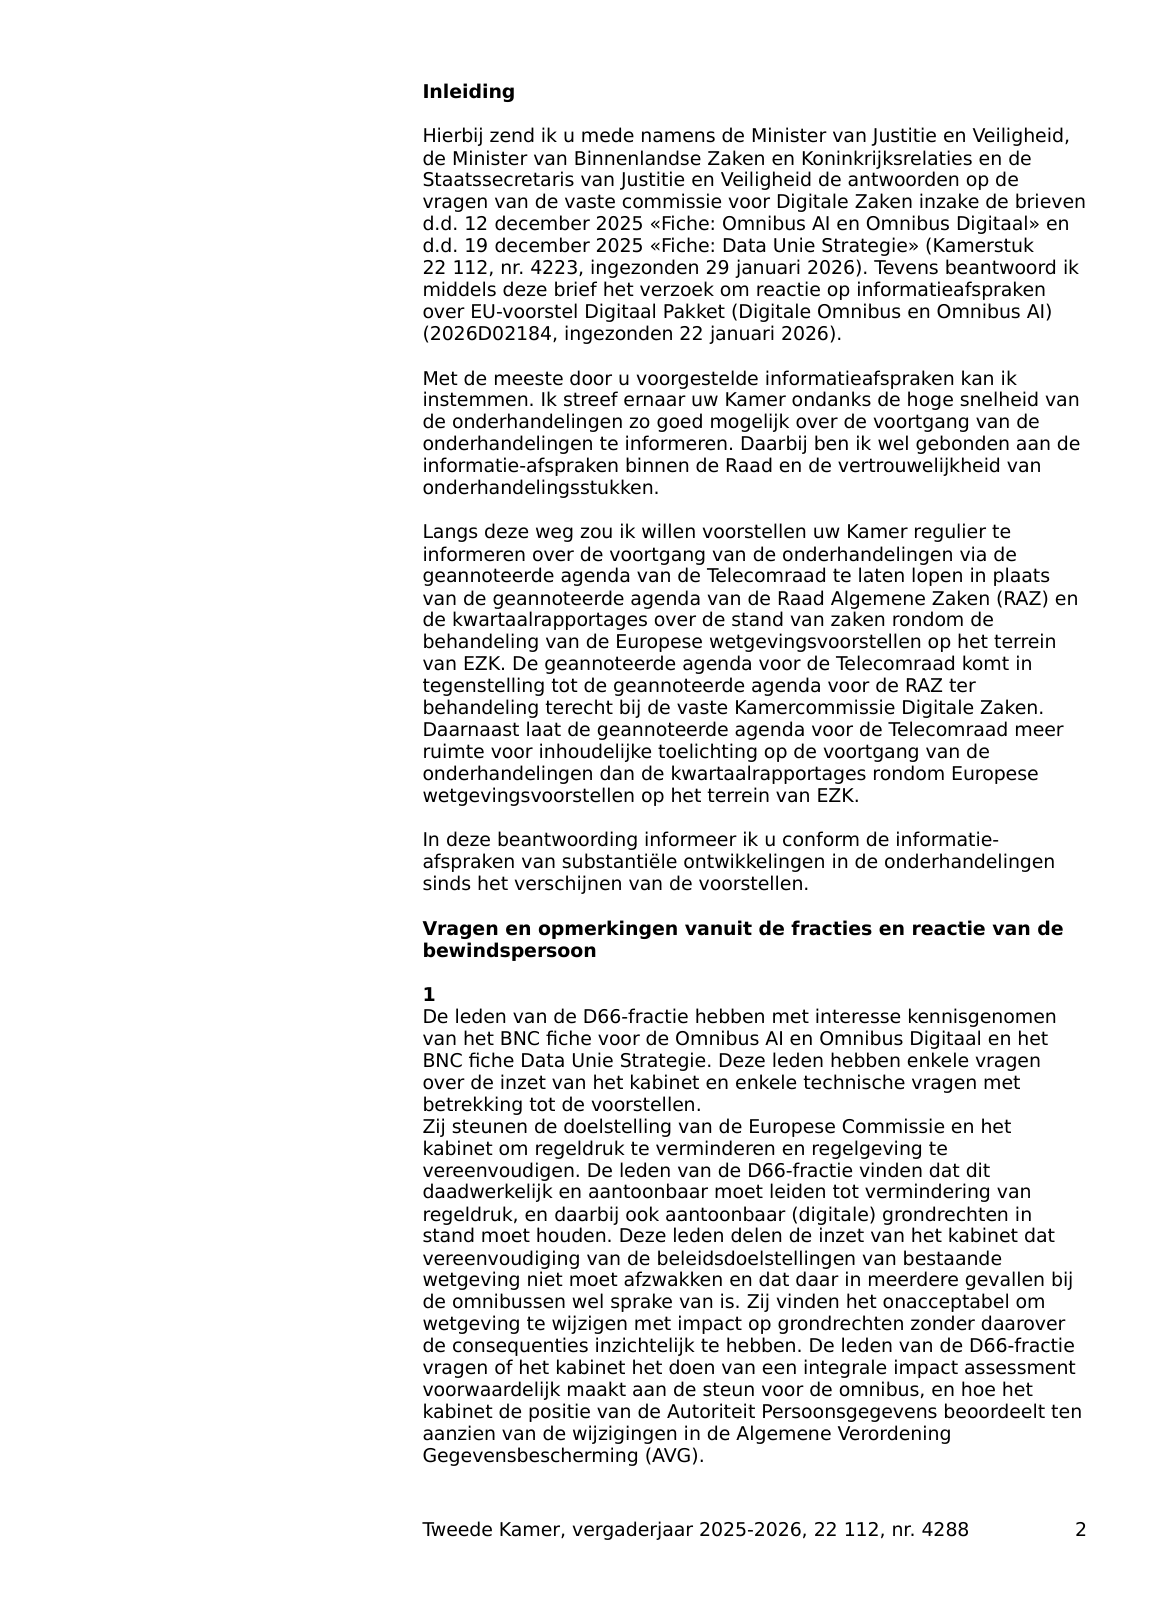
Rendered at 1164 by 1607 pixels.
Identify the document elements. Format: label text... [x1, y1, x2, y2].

subtitle Vragen en opmerkingen vanuit de fracties en reactie van de bewindspersoon [422, 917, 1087, 961]
text In deze beantwoording informeer ik u conform de informatie-afspraken van substantiële ontwikkelingen in de onderhandelingen sinds het verschijnen van de voorstellen. [422, 829, 1087, 895]
text Met de meeste door u voorgestelde informatieafspraken kan ik instemmen. Ik streef ernaar uw Kamer ondanks de hoge snelheid van de onderhandelingen zo goed mogelijk over de voortgang van de onderhandelingen te informeren. Daarbij ben ik wel gebonden aan de informatie-afspraken binnen de Raad en de vertrouwelijkheid van onderhandelingsstukken. [422, 367, 1087, 499]
text Zij steunen de doelstelling van de Europese Commissie en het kabinet om regeldruk te verminderen en regelgeving te vereenvoudigen. De leden van de D66-fractie vinden dat dit daadwerkelijk en aantoonbaar moet leiden tot vermindering van regeldruk, en daarbij ook aantoonbaar (digitale) grondrechten in stand moet houden. Deze leden delen de inzet van het kabinet dat vereenvoudiging van de beleidsdoelstellingen van bestaande wetgeving niet moet afzwakken en dat daar in meerdere gevallen bij de omnibussen wel sprake van is. Zij vinden het onacceptabel om wetgeving te wijzigen met impact op grondrechten zonder daarover de consequenties inzichtelijk te hebben. De leden van de D66-fractie vragen of het kabinet het doen van een integrale impact assessment voorwaardelijk maakt aan de steun voor de omnibus, en hoe het kabinet de positie van de Autoriteit Persoonsgegevens beoordeelt ten aanzien van de wijzigingen in de Algemene Verordening Gegevensbescherming (AVG). [422, 1116, 1087, 1467]
text De leden van de D66-fractie hebben met interesse kennisgenomen van het BNC fiche voor de Omnibus AI en Omnibus Digitaal en het BNC fiche Data Unie Strategie. Deze leden hebben enkele vragen over de inzet van het kabinet en enkele technische vragen met betrekking tot de voorstellen. [422, 1006, 1087, 1116]
text Langs deze weg zou ik willen voorstellen uw Kamer regulier te informeren over de voortgang van de onderhandelingen via de geannoteerde agenda van de Telecomraad te laten lopen in plaats van de geannoteerde agenda van de Raad Algemene Zaken (RAZ) en de kwartaalrapportages over de stand van zaken rondom de behandeling van de Europese wetgevingsvoorstellen op het terrein van EZK. De geannoteerde agenda voor de Telecomraad komt in tegenstelling tot de geannoteerde agenda voor de RAZ ter behandeling terecht bij de vaste Kamercommissie Digitale Zaken. Daarnaast laat de geannoteerde agenda voor de Telecomraad meer ruimte voor inhoudelijke toelichting op de voortgang van de onderhandelingen dan de kwartaalrapportages rondom Europese wetgevingsvoorstellen op het terrein van EZK. [422, 521, 1087, 807]
text Hierbij zend ik u mede namens de Minister van Justitie en Veiligheid, de Minister van Binnenlandse Zaken en Koninkrijksrelaties en de Staatssecretaris van Justitie en Veiligheid de antwoorden op de vragen van de vaste commissie voor Digitale Zaken inzake de brieven d.d. 12 december 2025 «Fiche: Omnibus AI en Omnibus Digitaal» en d.d. 19 december 2025 «Fiche: Data Unie Strategie» (Kamerstuk 22 112, nr. 4223, ingezonden 29 januari 2026). Tevens beantwoord ik middels deze brief het verzoek om reactie op informatieafspraken over EU-voorstel Digitaal Pakket (Digitale Omnibus en Omnibus AI) (2026D02184, ingezonden 22 januari 2026). [422, 125, 1087, 345]
text 1 [422, 984, 1087, 1006]
subtitle Inleiding [422, 81, 1087, 103]
